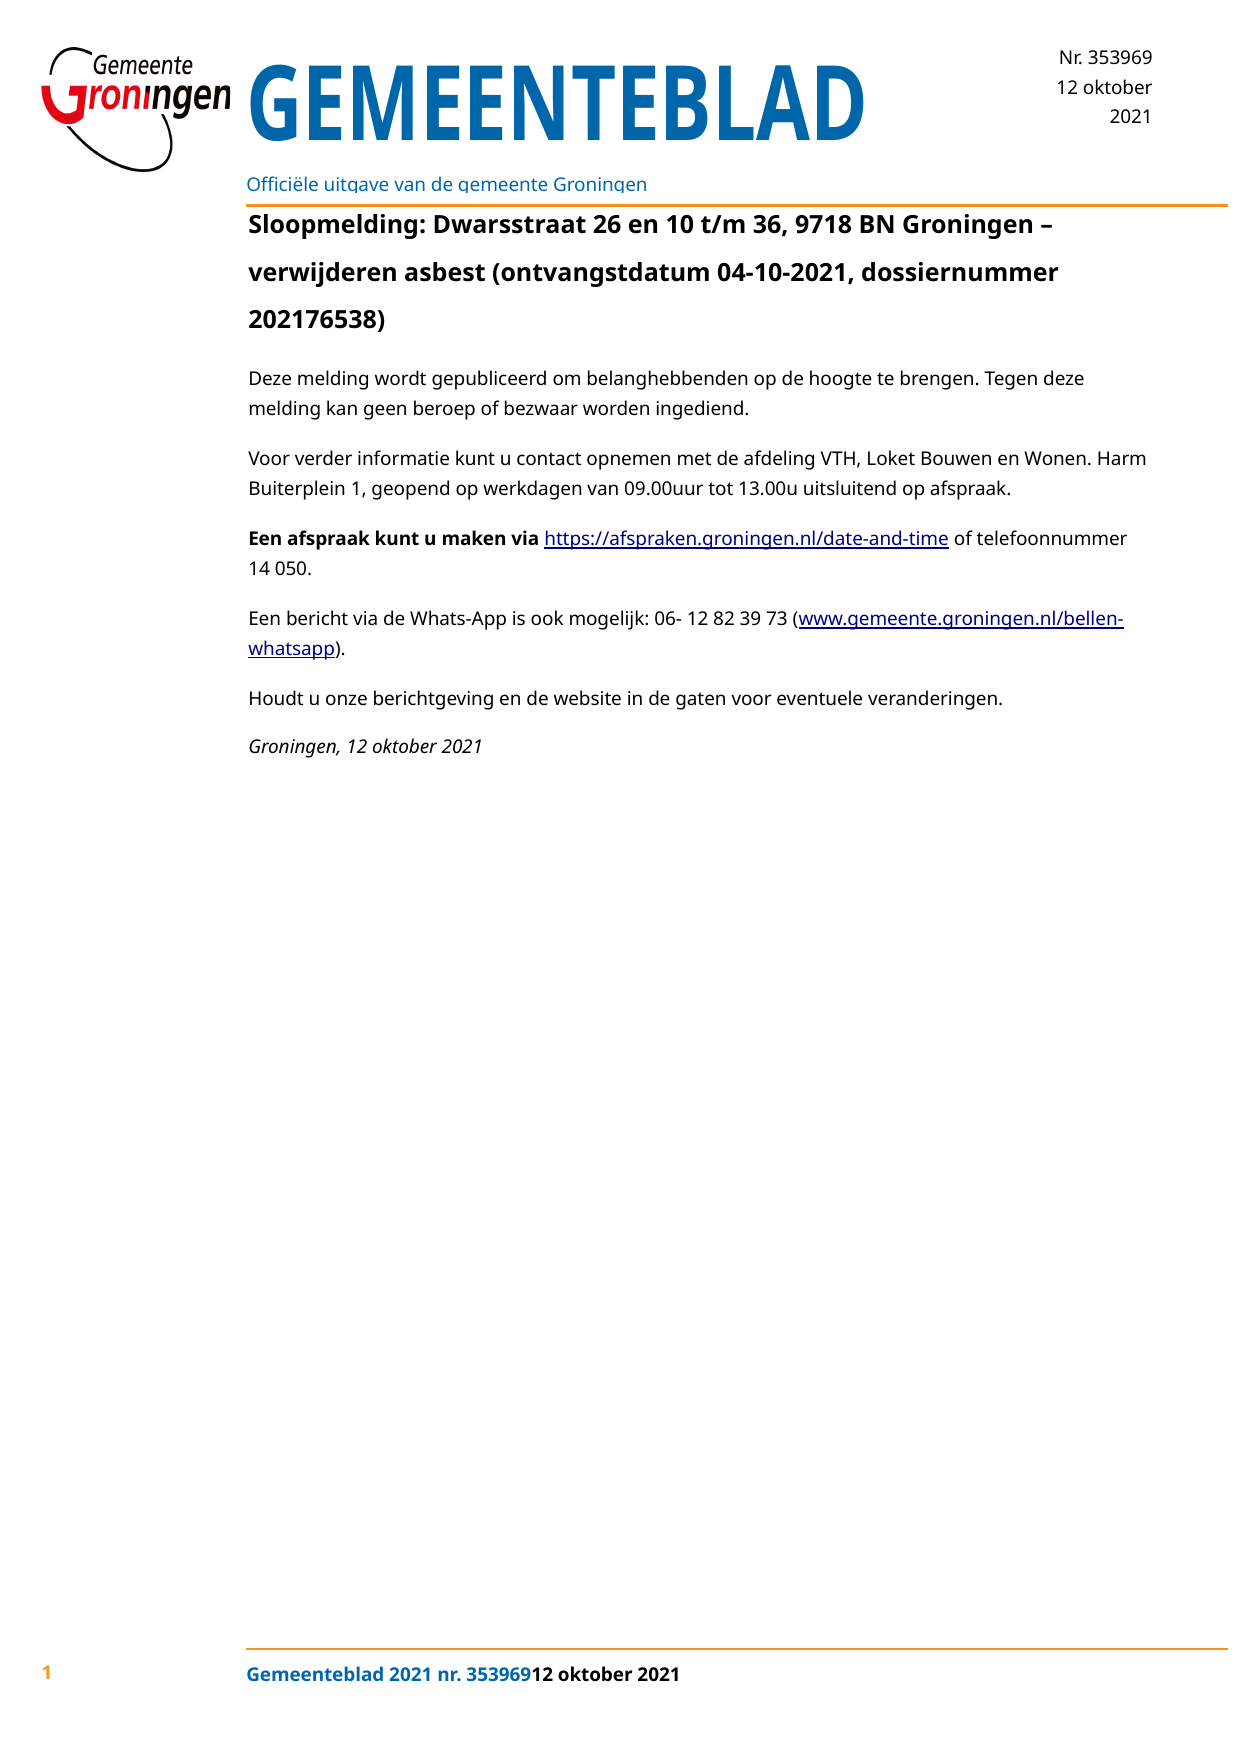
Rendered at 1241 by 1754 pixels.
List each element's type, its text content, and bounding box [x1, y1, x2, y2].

picture [41, 47, 231, 172]
text Groningen, 12 oktober 2021 [248, 733, 1152, 759]
text Een bericht via de Whats-App is ook mogelijk: 06- 12 82 39 73 (www.gemeente.groningen.nl/bellen-whatsapp). [248, 606, 1152, 661]
text Houdt u onze berichtgeving en de website in de gaten voor eventuele veranderingen. [248, 686, 1152, 711]
text Sloopmelding: Dwarsstraat 26 en 10 t/m 36, 9718 BN Groningen – verwijderen asbest (ontvangstdatum 04-10-2021, dossiernummer 202176538) [248, 207, 1152, 336]
text Deze melding wordt gepubliceerd om belanghebbenden op de hoogte te brengen. Tegen deze melding kan geen beroep of bezwaar worden ingediend. [248, 366, 1152, 421]
text Voor verder informatie kunt u contact opnemen met de afdeling VTH, Loket Bouwen en Wonen. Harm Buiterplein 1, geopend op werkdagen van 09.00uur tot 13.00u uitsluitend op afspraak. [248, 446, 1152, 501]
text Een afspraak kunt u maken via https://afspraken.groningen.nl/date-and-time of telefoonnummer 14 050. [248, 526, 1152, 581]
